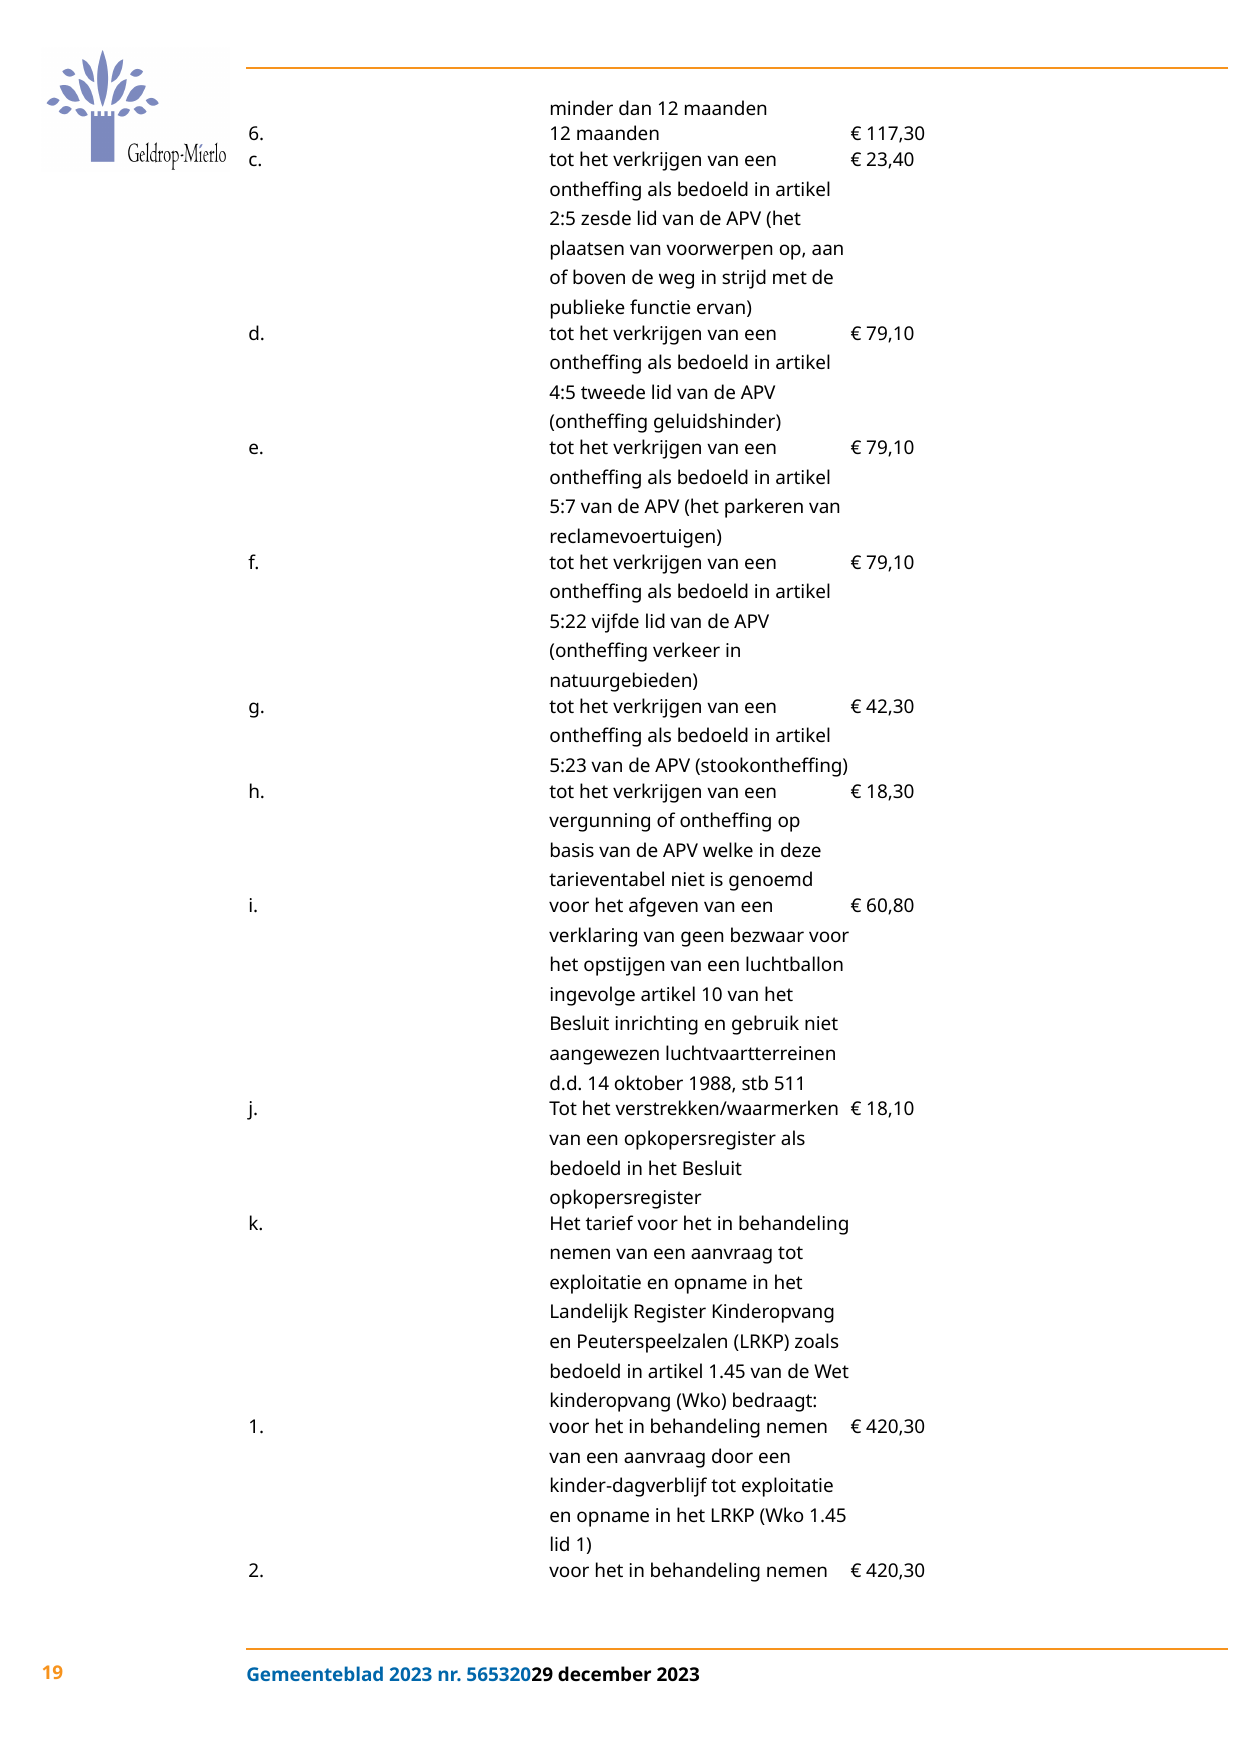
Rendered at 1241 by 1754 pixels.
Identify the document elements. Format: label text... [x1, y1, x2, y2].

table_cell g. [248, 693, 549, 778]
table_cell e. [248, 434, 549, 549]
table_cell € 42,30 [850, 693, 1152, 778]
table_cell i. [248, 892, 549, 1096]
table_cell f. [248, 549, 549, 693]
table_cell € 23,40 [850, 146, 1152, 320]
table_cell € 18,30 [850, 778, 1152, 892]
table_cell tot het verkrijgen van een ontheffing als bedoeld in artikel 5:23 van de APV (stookontheffing) [549, 693, 850, 778]
table_cell 6. [248, 121, 549, 146]
table_cell voor het in behandeling nemen van een aanvraag door een kinder-dagverblijf tot exploitatie en opname in het LRKP (Wko 1.45 lid 1) [549, 1413, 850, 1557]
table_cell € 420,30 [850, 1413, 1152, 1557]
table_cell 12 maanden [549, 121, 850, 146]
table_cell € 79,10 [850, 320, 1152, 434]
table_cell € 60,80 [850, 892, 1152, 1096]
table_cell [850, 1210, 1152, 1413]
table_cell tot het verkrijgen van een vergunning of ontheffing op basis van de APV welke in deze tarieventabel niet is genoemd [549, 778, 850, 892]
table_cell [850, 95, 1152, 121]
table_cell Het tarief voor het in behandeling nemen van een aanvraag tot exploitatie en opname in het Landelijk Register Kinderopvang en Peuterspeelzalen (LRKP) zoals bedoeld in artikel 1.45 van de Wet kinderopvang (Wko) bedraagt: [549, 1210, 850, 1413]
table_cell c. [248, 146, 549, 320]
table_cell tot het verkrijgen van een ontheffing als bedoeld in artikel 4:5 tweede lid van de APV (ontheffing geluidshinder) [549, 320, 850, 434]
table_cell 1. [248, 1413, 549, 1557]
table_cell voor het afgeven van een verklaring van geen bezwaar voor het opstijgen van een luchtballon ingevolge artikel 10 van het Besluit inrichting en gebruik niet aangewezen luchtvaartterreinen d.d. 14 oktober 1988, stb 511 [549, 892, 850, 1096]
table_cell d. [248, 320, 549, 434]
picture [41, 47, 231, 172]
table_cell tot het verkrijgen van een ontheffing als bedoeld in artikel 5:7 van de APV (het parkeren van reclamevoertuigen) [549, 434, 850, 549]
table_cell [248, 95, 549, 121]
table_cell tot het verkrijgen van een ontheffing als bedoeld in artikel 2:5 zesde lid van de APV (het plaatsen van voorwerpen op, aan of boven de weg in strijd met de publieke functie ervan) [549, 146, 850, 320]
table_cell € 79,10 [850, 549, 1152, 693]
table_cell € 18,10 [850, 1096, 1152, 1210]
table_cell h. [248, 778, 549, 892]
table_cell € 79,10 [850, 434, 1152, 549]
table_cell € 420,30 [850, 1557, 1152, 1583]
table_cell j. [248, 1096, 549, 1210]
table_cell voor het in behandeling nemen [549, 1557, 850, 1583]
table_cell 2. [248, 1557, 549, 1583]
table_cell Tot het verstrekken/waarmerken van een opkopersregister als bedoeld in het Besluit opkopersregister [549, 1096, 850, 1210]
table_cell minder dan 12 maanden [549, 95, 850, 121]
table_cell k. [248, 1210, 549, 1413]
table_cell tot het verkrijgen van een ontheffing als bedoeld in artikel 5:22 vijfde lid van de APV (ontheffing verkeer in natuurgebieden) [549, 549, 850, 693]
table_cell € 117,30 [850, 121, 1152, 146]
